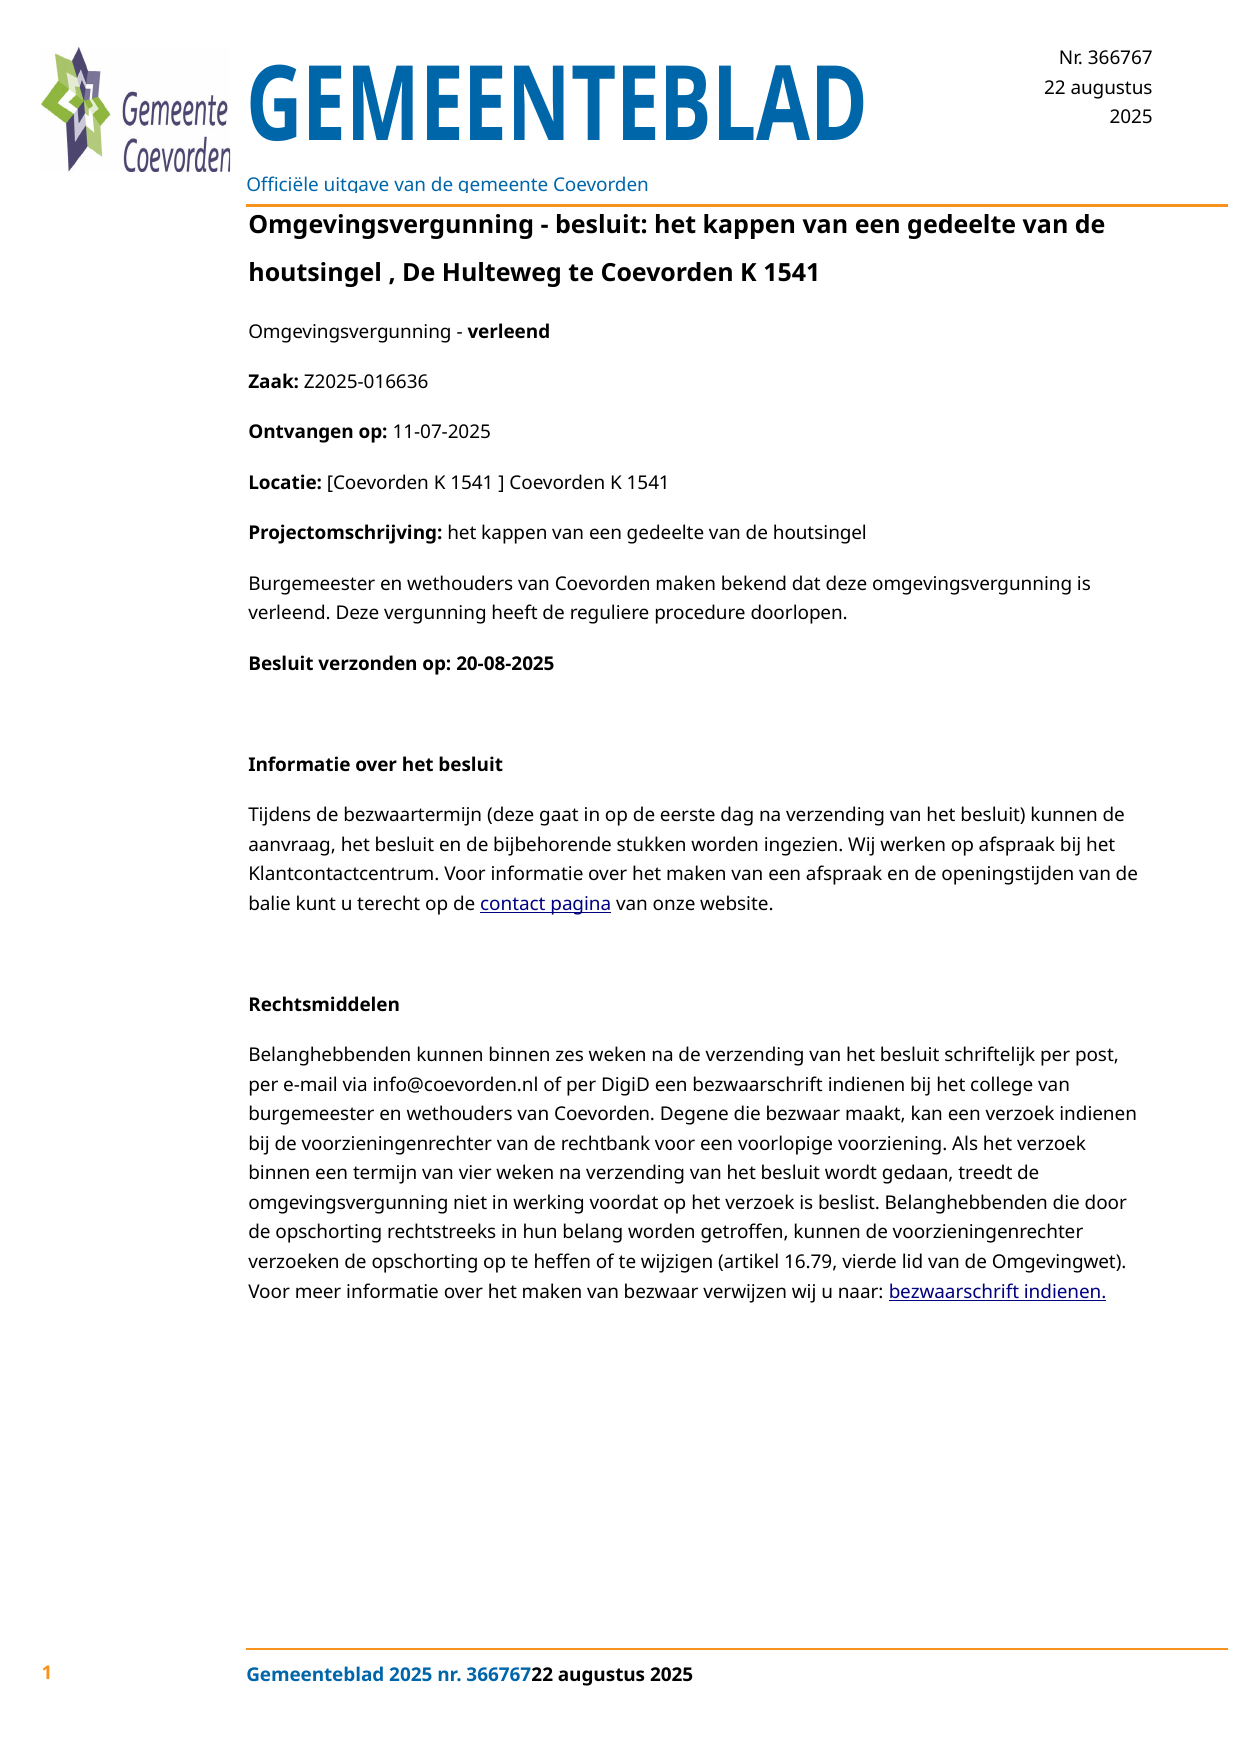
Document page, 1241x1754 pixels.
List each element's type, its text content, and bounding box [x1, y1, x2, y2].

text Rechtsmiddelen [248, 991, 1152, 1017]
picture [41, 47, 231, 172]
text Ontvangen op: 11-07-2025 [248, 419, 1152, 444]
text Locatie: [Coevorden K 1541 ] Coevorden K 1541 [248, 469, 1152, 495]
text Burgemeester en wethouders van Coevorden maken bekend dat deze omgevingsvergunning is verleend. Deze vergunning heeft de reguliere procedure doorlopen. [248, 570, 1152, 625]
text Informatie over het besluit [248, 751, 1152, 777]
text Besluit verzonden op: 20-08-2025 [248, 650, 1152, 676]
text Omgevingsvergunning - verleend [248, 318, 1152, 344]
text Tijdens de bezwaartermijn (deze gaat in op de eerste dag na verzending van het besluit) kunnen de aanvraag, het besluit en de bijbehorende stukken worden ingezien. Wij werken op afspraak bij het Klantcontactcentrum. Voor informatie over het maken van een afspraak en de openingstijden van de balie kunt u terecht op de contact pagina van onze website. [248, 801, 1152, 916]
text Belanghebbenden kunnen binnen zes weken na de verzending van het besluit schriftelijk per post, per e-mail via info@coevorden.nl of per DigiD een bezwaarschrift indienen bij het college van burgemeester en wethouders van Coevorden. Degene die bezwaar maakt, kan een verzoek indienen bij de voorzieningenrechter van de rechtbank voor een voorlopige voorziening. Als het verzoek binnen een termijn van vier weken na verzending van het besluit wordt gedaan, treedt de omgevingsvergunning niet in werking voordat op het verzoek is beslist. Belanghebbenden die door de opschorting rechtstreeks in hun belang worden getroffen, kunnen de voorzieningenrechter verzoeken de opschorting op te heffen of te wijzigen (artikel 16.79, vierde lid van de Omgevingwet). Voor meer informatie over het maken van bezwaar verwijzen wij u naar: bezwaarschrift indienen. [248, 1041, 1152, 1304]
text Omgevingsvergunning - besluit: het kappen van een gedeelte van de houtsingel , De Hulteweg te Coevorden K 1541 [248, 207, 1152, 288]
text Projectomschrijving: het kappen van een gedeelte van de houtsingel [248, 519, 1152, 545]
text Zaak: Z2025-016636 [248, 368, 1152, 394]
